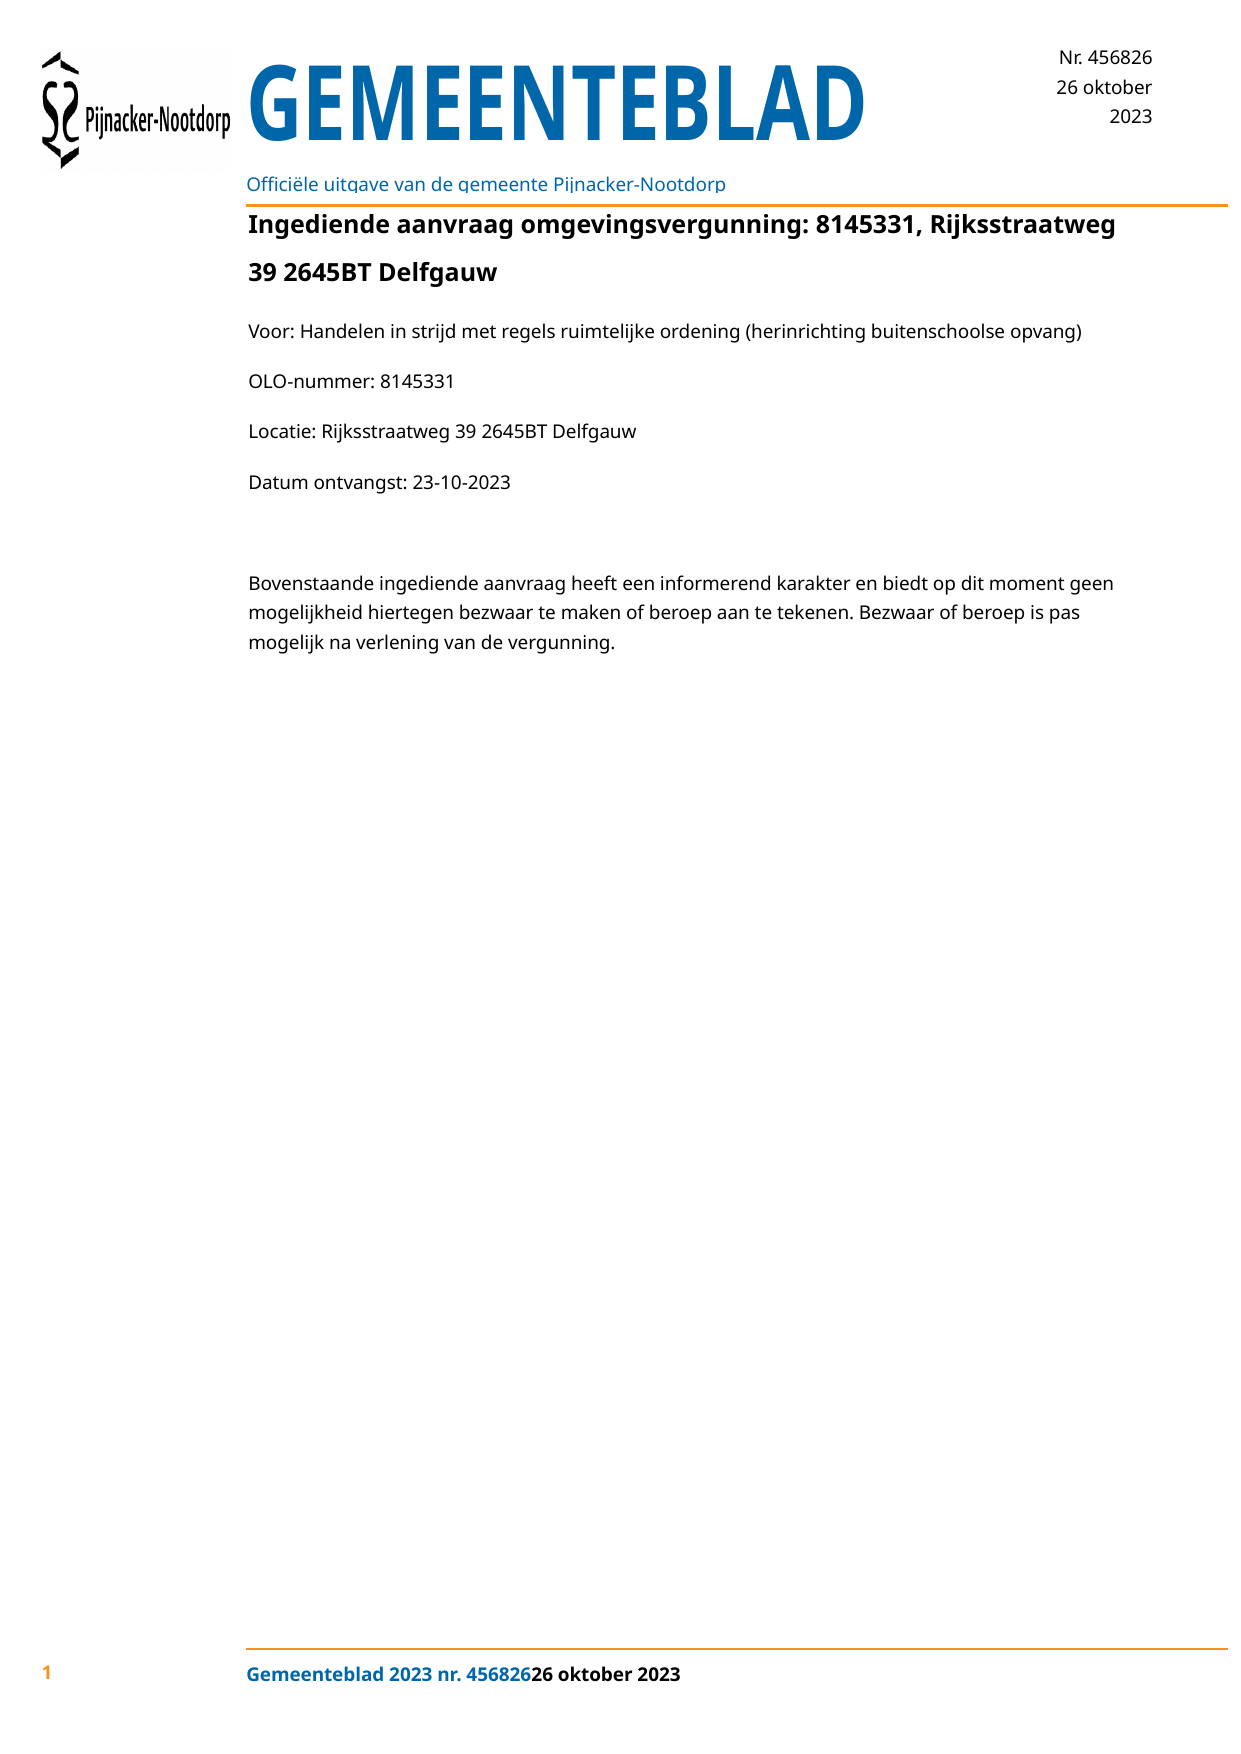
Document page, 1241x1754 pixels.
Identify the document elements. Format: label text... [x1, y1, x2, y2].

text OLO-nummer: 8145331 [248, 368, 1152, 394]
text Voor: Handelen in strijd met regels ruimtelijke ordening (herinrichting buitenschoolse opvang) [248, 318, 1152, 344]
text Locatie: Rijksstraatweg 39 2645BT Delfgauw [248, 419, 1152, 444]
text Datum ontvangst: 23-10-2023 [248, 469, 1152, 495]
text Ingediende aanvraag omgevingsvergunning: 8145331, Rijksstraatweg 39 2645BT Delfgauw [248, 207, 1152, 288]
text Bovenstaande ingediende aanvraag heeft een informerend karakter en biedt op dit moment geen mogelijkheid hiertegen bezwaar te maken of beroep aan te tekenen. Bezwaar of beroep is pas mogelijk na verlening van de vergunning. [248, 570, 1152, 655]
picture [41, 47, 231, 172]
